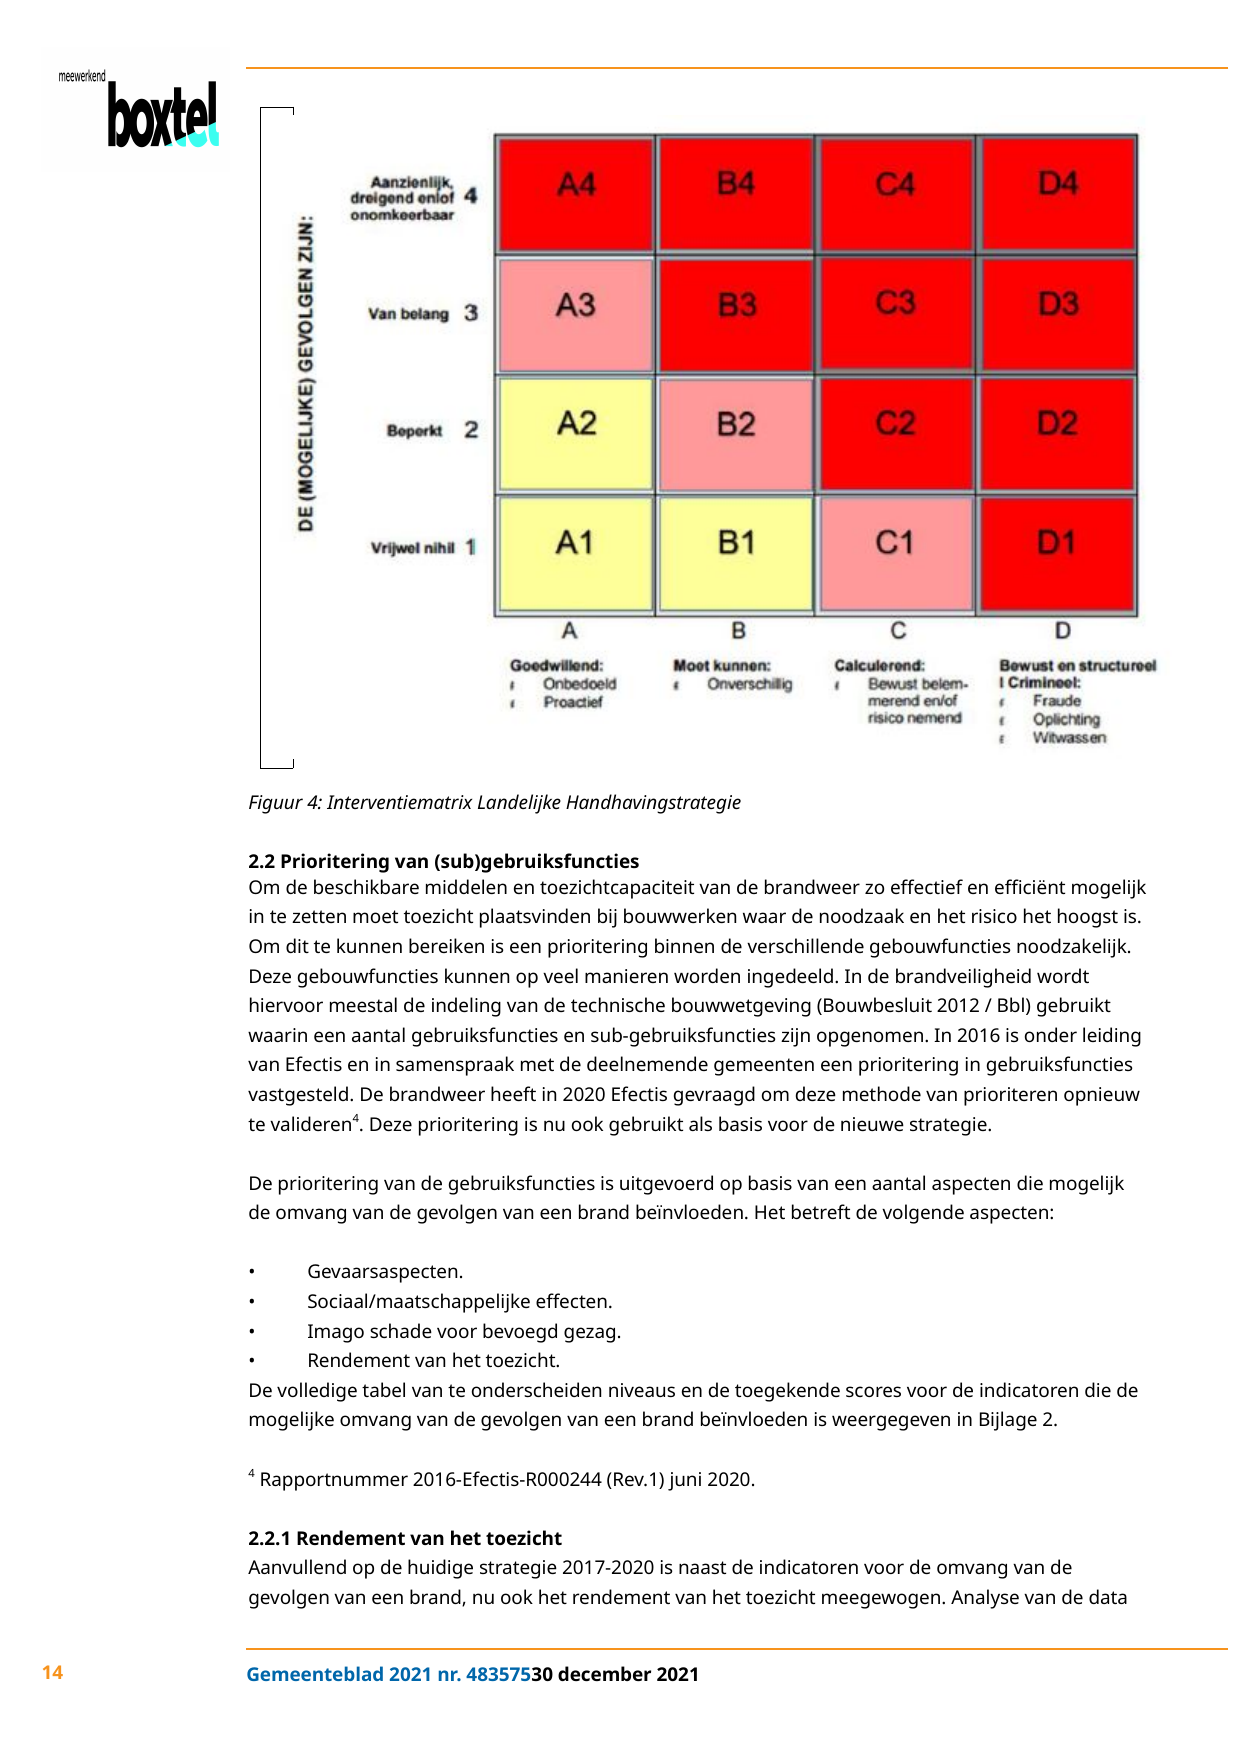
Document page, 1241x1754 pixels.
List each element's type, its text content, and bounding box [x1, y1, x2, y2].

list Rendement van het toezicht. [248, 1347, 1152, 1373]
picture [268, 115, 1173, 759]
text Aanvullend op de huidige strategie 2017-2020 is naast de indicatoren voor de omvang van de gevolgen van een brand, nu ook het rendement van het toezicht meegewogen. Analyse van de data [248, 1554, 1152, 1610]
list Imago schade voor bevoegd gezag. [248, 1318, 1152, 1344]
text 2.2.1 Rendement van het toezicht [248, 1525, 1152, 1551]
text 4 Rapportnummer 2016-Efectis-R000244 (Rev.1) juni 2020. [248, 1466, 1152, 1492]
text De volledige tabel van te onderscheiden niveaus en de toegekende scores voor de indicatoren die de mogelijke omvang van de gevolgen van een brand beïnvloeden is weergegeven in Bijlage 2. [248, 1377, 1152, 1432]
text De prioritering van de gebruiksfuncties is uitgevoerd op basis van een aantal aspecten die mogelijk de omvang van de gevolgen van een brand beïnvloeden. Het betreft de volgende aspecten: [248, 1170, 1152, 1225]
list Gevaarsaspecten. [248, 1259, 1152, 1284]
list Sociaal/maatschappelijke effecten. [248, 1288, 1152, 1314]
text Om de beschikbare middelen en toezichtcapaciteit van de brandweer zo effectief en efficiënt mogelijk in te zetten moet toezicht plaatsvinden bij bouwwerken waar de noodzaak en het risico het hoogst is. Om dit te kunnen bereiken is een prioritering binnen de verschillende gebouwfuncties noodzakelijk. Deze gebouwfuncties kunnen op veel manieren worden ingedeeld. In de brandveiligheid wordt hiervoor meestal de indeling van de technische bouwwetgeving (Bouwbesluit 2012 / Bbl) gebruikt waarin een aantal gebruiksfuncties en sub-gebruiksfuncties zijn opgenomen. In 2016 is onder leiding van Efectis en in samenspraak met de deelnemende gemeenten een prioritering in gebruiksfuncties vastgesteld. De brandweer heeft in 2020 Efectis gevraagd om deze methode van prioriteren opnieuw te valideren4. Deze prioritering is nu ook gebruikt als basis voor de nieuwe strategie. [248, 874, 1152, 1137]
text 2.2 Prioritering van (sub)gebruiksfuncties [248, 848, 1152, 874]
picture [41, 47, 231, 172]
text Figuur 4: Interventiematrix Landelijke Handhavingstrategie [248, 789, 1152, 815]
